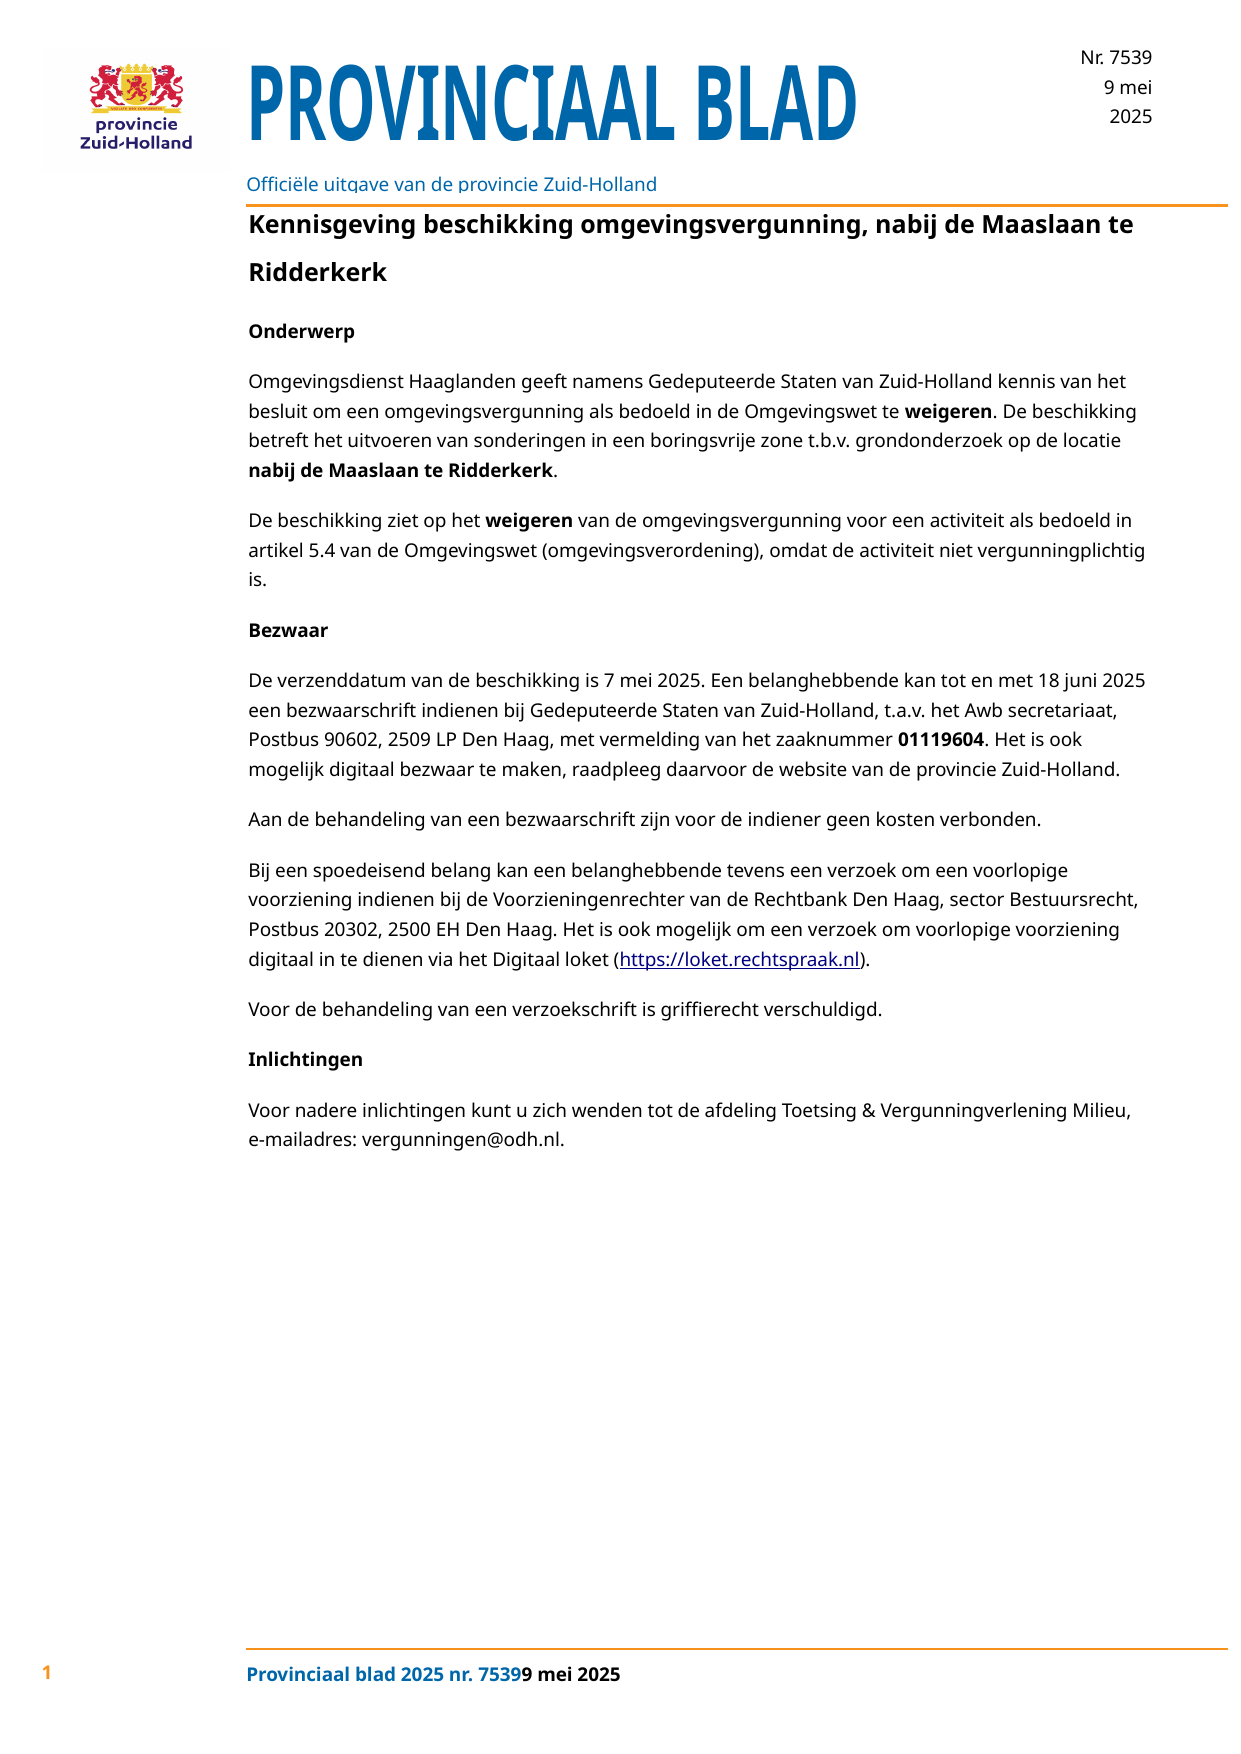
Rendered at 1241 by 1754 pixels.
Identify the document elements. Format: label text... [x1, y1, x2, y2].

text Bij een spoedeisend belang kan een belanghebbende tevens een verzoek om een voorlopige voorziening indienen bij de Voorzieningenrechter van de Rechtbank Den Haag, sector Bestuursrecht, Postbus 20302, 2500 EH Den Haag. Het is ook mogelijk om een verzoek om voorlopige voorziening digitaal in te dienen via het Digitaal loket (https://loket.rechtspraak.nl). [248, 857, 1152, 972]
text Aan de behandeling van een bezwaarschrift zijn voor de indiener geen kosten verbonden. [248, 807, 1152, 832]
text Voor nadere inlichtingen kunt u zich wenden tot de afdeling Toetsing & Vergunningverlening Milieu, e-mailadres: vergunningen@odh.nl. [248, 1097, 1152, 1152]
text De verzenddatum van de beschikking is 7 mei 2025. Een belanghebbende kan tot en met 18 juni 2025 een bezwaarschrift indienen bij Gedeputeerde Staten van Zuid-Holland, t.a.v. het Awb secretariaat, Postbus 90602, 2509 LP Den Haag, met vermelding van het zaaknummer 01119604. Het is ook mogelijk digitaal bezwaar te maken, raadpleeg daarvoor de website van de provincie Zuid-Holland. [248, 667, 1152, 782]
text Kennisgeving beschikking omgevingsvergunning, nabij de Maaslaan te Ridderkerk [248, 207, 1152, 288]
text Onderwerp [248, 318, 1152, 344]
text Voor de behandeling van een verzoekschrift is griffierecht verschuldigd. [248, 996, 1152, 1022]
text Inlichtingen [248, 1047, 1152, 1072]
text De beschikking ziet op het weigeren van de omgevingsvergunning voor een activiteit als bedoeld in artikel 5.4 van de Omgevingswet (omgevingsverordening), omdat de activiteit niet vergunningplichtig is. [248, 507, 1152, 592]
picture [41, 47, 231, 172]
text Bezwaar [248, 617, 1152, 643]
text Omgevingsdienst Haaglanden geeft namens Gedeputeerde Staten van Zuid-Holland kennis van het besluit om een omgevingsvergunning als bedoeld in de Omgevingswet te weigeren. De beschikking betreft het uitvoeren van sonderingen in een boringsvrije zone t.b.v. grondonderzoek op de locatie nabij de Maaslaan te Ridderkerk. [248, 368, 1152, 483]
